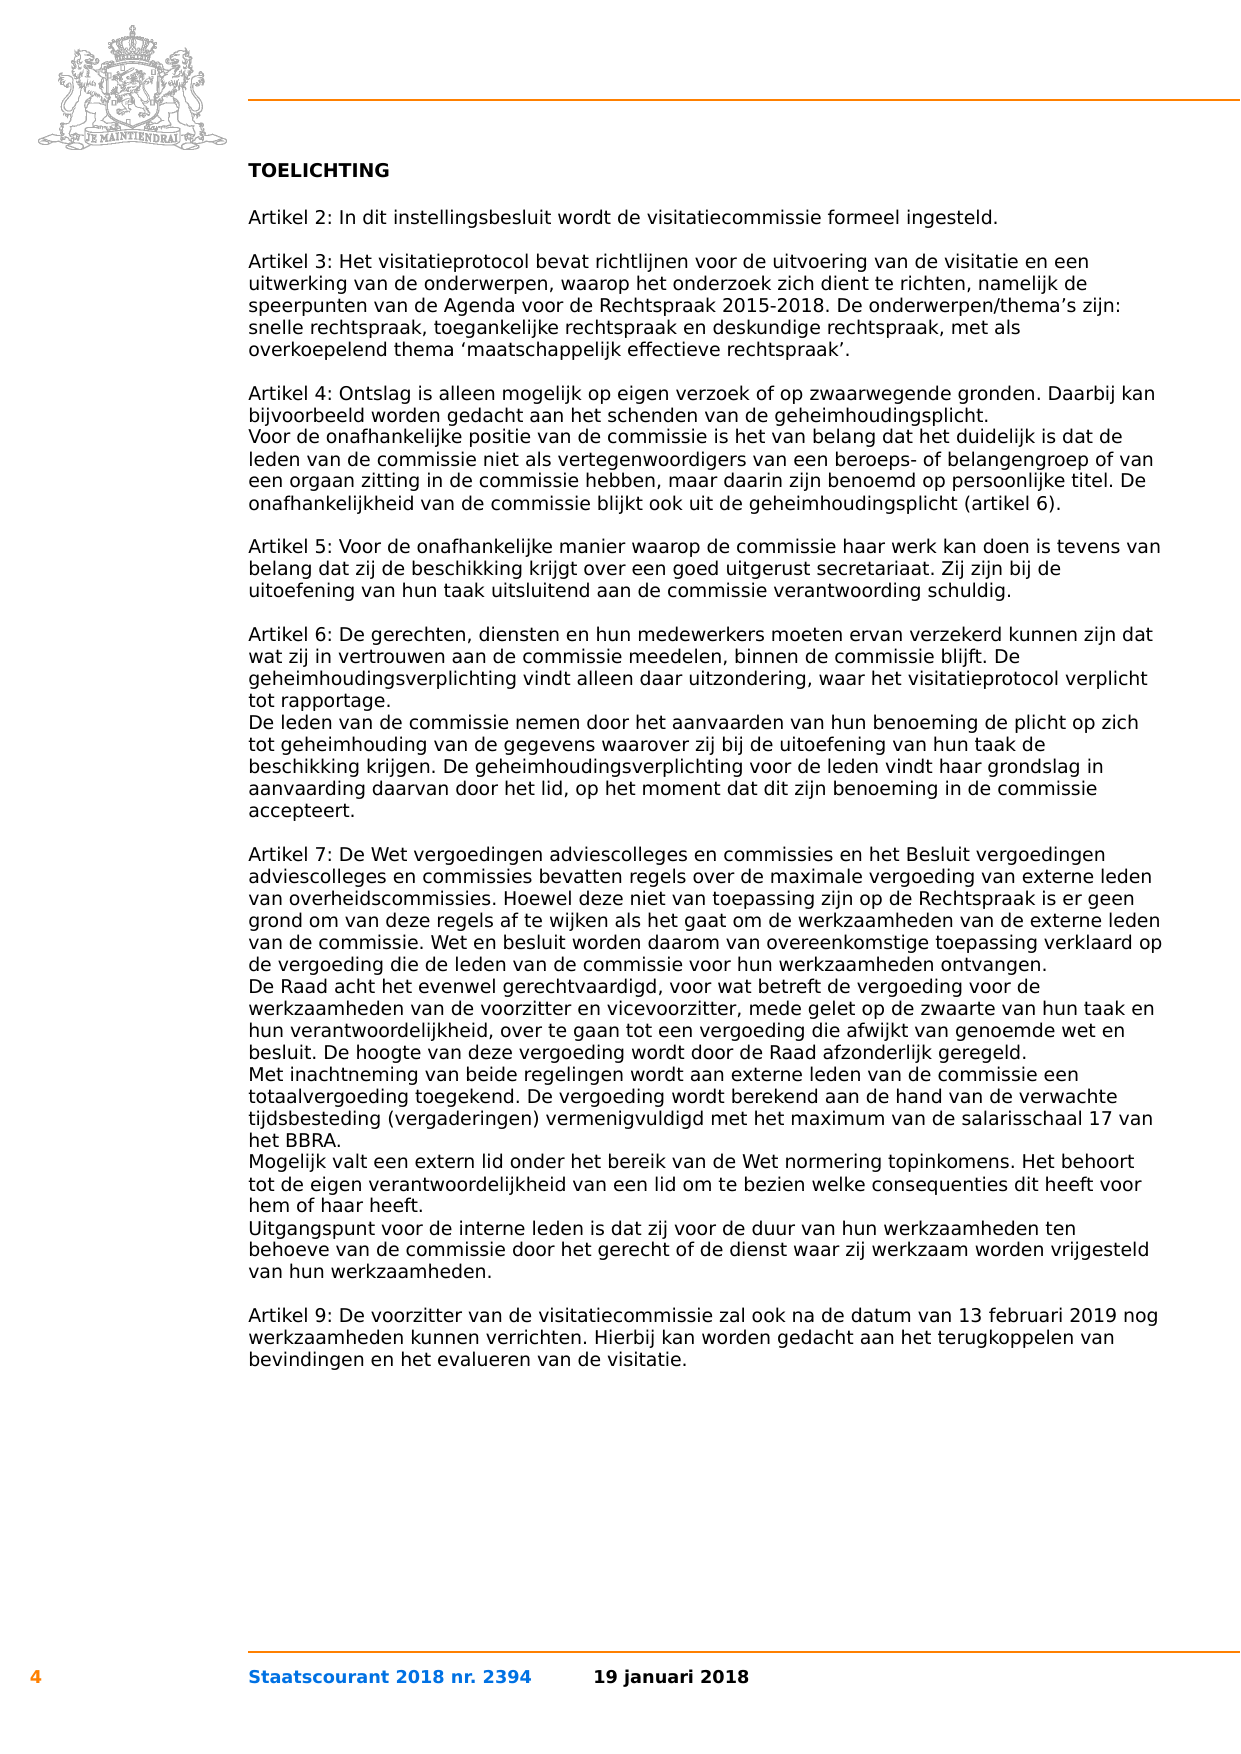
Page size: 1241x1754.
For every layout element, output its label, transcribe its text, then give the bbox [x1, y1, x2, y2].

text De Raad acht het evenwel gerechtvaardigd, voor wat betreft de vergoeding voor de werkzaamheden van de voorzitter en vicevoorzitter, mede gelet op de zwaarte van hun taak en hun verantwoordelijkheid, over te gaan tot een vergoeding die afwijkt van genoemde wet en besluit. De hoogte van deze vergoeding wordt door de Raad afzonderlijk geregeld. [248, 976, 1163, 1063]
text Uitgangspunt voor de interne leden is dat zij voor de duur van hun werkzaamheden ten behoeve van de commissie door het gerecht of de dienst waar zij werkzaam worden vrijgesteld van hun werkzaamheden. [248, 1217, 1163, 1283]
text Artikel 7: De Wet vergoedingen adviescolleges en commissies en het Besluit vergoedingen adviescolleges en commissies bevatten regels over de maximale vergoeding van externe leden van overheidscommissies. Hoewel deze niet van toepassing zijn op de Rechtspraak is er geen grond om van deze regels af te wijken als het gaat om de werkzaamheden van de externe leden van de commissie. Wet en besluit worden daarom van overeenkomstige toepassing verklaard op de vergoeding die de leden van de commissie voor hun werkzaamheden ontvangen. [248, 844, 1163, 976]
text Artikel 5: Voor de onafhankelijke manier waarop de commissie haar werk kan doen is tevens van belang dat zij de beschikking krijgt over een goed uitgerust secretariaat. Zij zijn bij de uitoefening van hun taak uitsluitend aan de commissie verantwoording schuldig. [248, 536, 1163, 602]
text Mogelijk valt een extern lid onder het bereik van de Wet normering topinkomens. Het behoort tot de eigen verantwoordelijkheid van een lid om te bezien welke consequenties dit heeft voor hem of haar heeft. [248, 1151, 1163, 1217]
text Artikel 2: In dit instellingsbesluit wordt de visitatiecommissie formeel ingesteld. [248, 207, 1163, 229]
text De leden van de commissie nemen door het aanvaarden van hun benoeming de plicht op zich tot geheimhouding van de gegevens waarover zij bij de uitoefening van hun taak de beschikking krijgen. De geheimhoudingsverplichting voor de leden vindt haar grondslag in aanvaarding daarvan door het lid, op het moment dat dit zijn benoeming in de commissie accepteert. [248, 712, 1163, 822]
text Met inachtneming van beide regelingen wordt aan externe leden van de commissie een totaalvergoeding toegekend. De vergoeding wordt berekend aan de hand van de verwachte tijdsbesteding (vergaderingen) vermenigvuldigd met het maximum van de salarisschaal 17 van het BBRA. [248, 1063, 1163, 1151]
text Artikel 9: De voorzitter van de visitatiecommissie zal ook na de datum van 13 februari 2019 nog werkzaamheden kunnen verrichten. Hierbij kan worden gedacht aan het terugkoppelen van bevindingen en het evalueren van de visitatie. [248, 1305, 1163, 1371]
picture [38, 25, 227, 150]
text Artikel 4: Ontslag is alleen mogelijk op eigen verzoek of op zwaarwegende gronden. Daarbij kan bijvoorbeeld worden gedacht aan het schenden van de geheimhoudingsplicht. [248, 382, 1163, 426]
text Voor de onafhankelijke positie van de commissie is het van belang dat het duidelijk is dat de leden van de commissie niet als vertegenwoordigers van een beroeps- of belangengroep of van een orgaan zitting in de commissie hebben, maar daarin zijn benoemd op persoonlijke titel. De onafhankelijkheid van de commissie blijkt ook uit de geheimhoudingsplicht (artikel 6). [248, 426, 1163, 514]
subtitle TOELICHTING [248, 160, 1163, 182]
text Artikel 3: Het visitatieprotocol bevat richtlijnen voor de uitvoering van de visitatie en een uitwerking van de onderwerpen, waarop het onderzoek zich dient te richten, namelijk de speerpunten van de Agenda voor de Rechtspraak 2015-2018. De onderwerpen/thema’s zijn: snelle rechtspraak, toegankelijke rechtspraak en deskundige rechtspraak, met als overkoepelend thema ‘maatschappelijk effectieve rechtspraak’. [248, 251, 1163, 361]
text Artikel 6: De gerechten, diensten en hun medewerkers moeten ervan verzekerd kunnen zijn dat wat zij in vertrouwen aan de commissie meedelen, binnen de commissie blijft. De geheimhoudingsverplichting vindt alleen daar uitzondering, waar het visitatieprotocol verplicht tot rapportage. [248, 624, 1163, 712]
